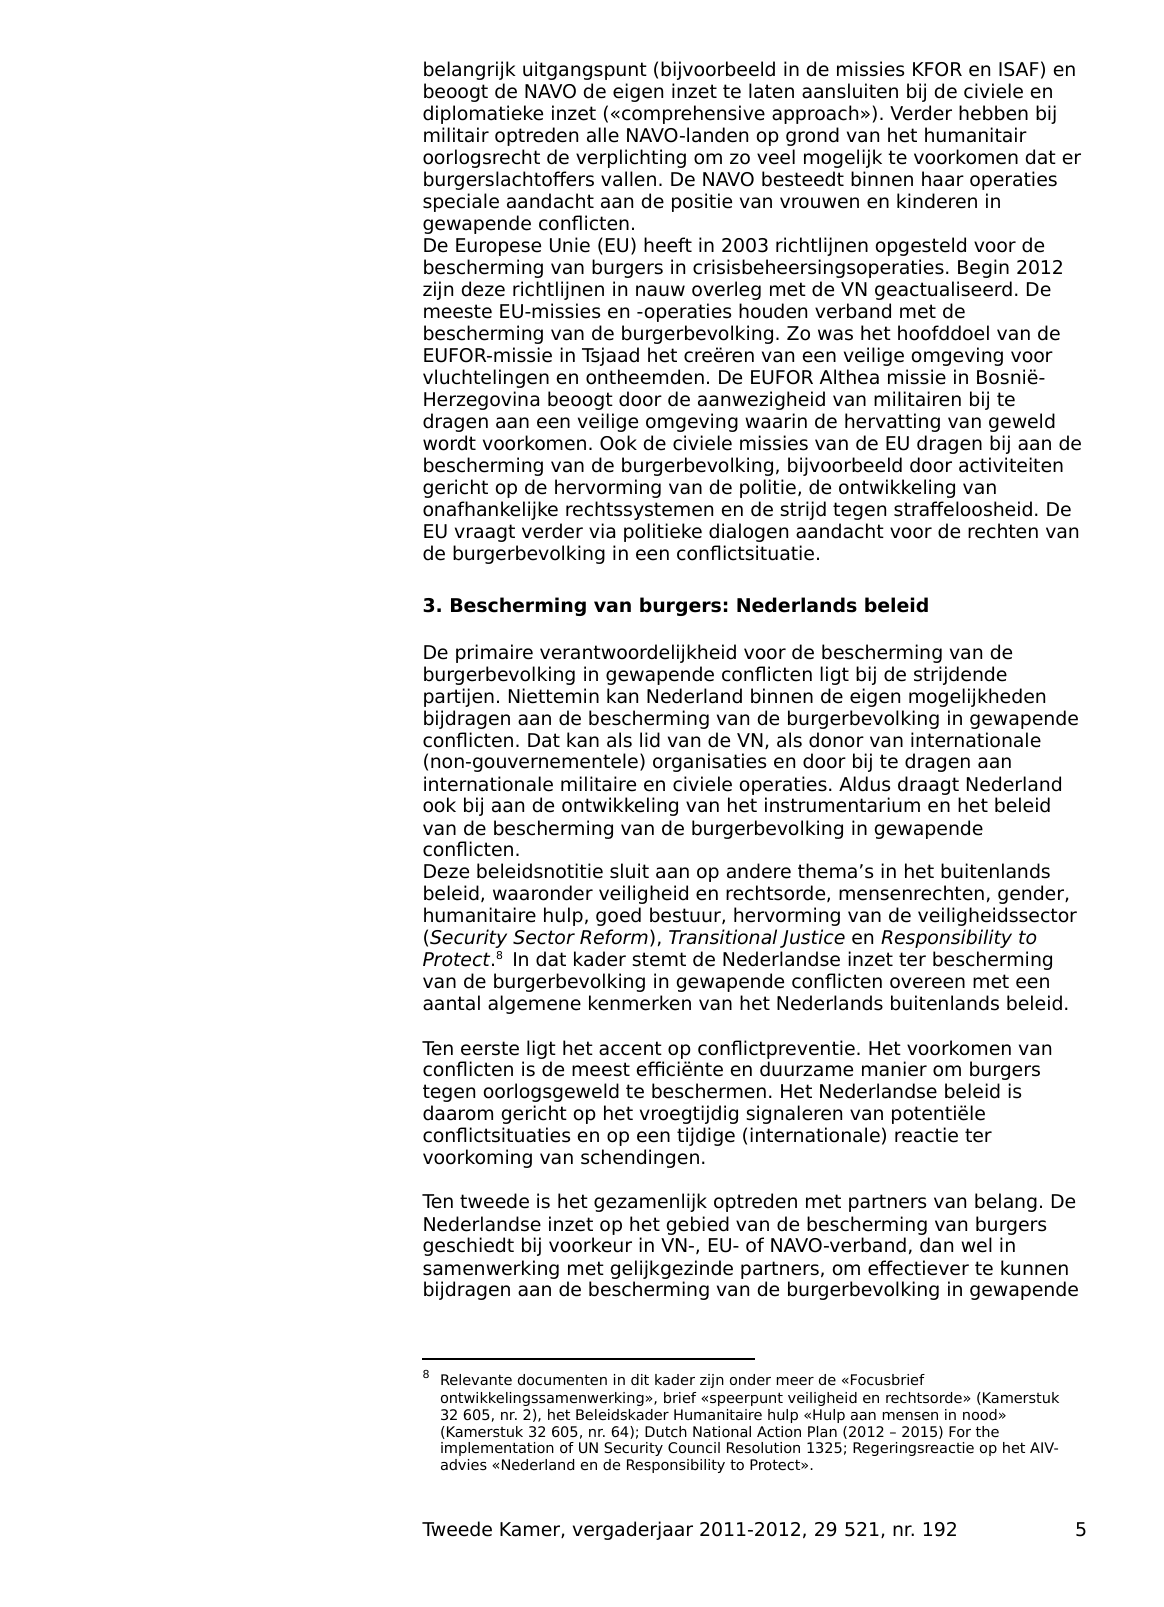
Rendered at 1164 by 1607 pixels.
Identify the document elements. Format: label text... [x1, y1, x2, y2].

text Ten tweede is het gezamenlijk optreden met partners van belang. De Nederlandse inzet op het gebied van de bescherming van burgers geschiedt bij voorkeur in VN-, EU- of NAVO-verband, dan wel in samenwerking met gelijkgezinde partners, om effectiever te kunnen bijdragen aan de bescherming van de burgerbevolking in gewapende [422, 1191, 1087, 1301]
text Relevante documenten in dit kader zijn onder meer de «Focusbrief ontwikkelingssamenwerking», brief «speerpunt veiligheid en rechtsorde» (Kamerstuk 32 605, nr. 2), het Beleidskader Humanitaire hulp «Hulp aan mensen in nood» (Kamerstuk 32 605, nr. 64); Dutch National Action Plan (2012 – 2015) For the implementation of UN Security Council Resolution 1325; Regeringsreactie op het AIV-advies «Nederland en de Responsibility to Protect». [422, 1368, 1087, 1474]
subtitle 3. Bescherming van burgers: Nederlands beleid [422, 594, 1087, 617]
text De primaire verantwoordelijkheid voor de bescherming van de burgerbevolking in gewapende conflicten ligt bij de strijdende partijen. Niettemin kan Nederland binnen de eigen mogelijkheden bijdragen aan de bescherming van de burgerbevolking in gewapende conflicten. Dat kan als lid van de VN, als donor van internationale (non-gouvernementele) organisaties en door bij te dragen aan internationale militaire en civiele operaties. Aldus draagt Nederland ook bij aan de ontwikkeling van het instrumentarium en het beleid van de bescherming van de burgerbevolking in gewapende conflicten. [422, 642, 1087, 861]
text belangrijk uitgangspunt (bijvoorbeeld in de missies KFOR en ISAF) en beoogt de NAVO de eigen inzet te laten aansluiten bij de civiele en diplomatieke inzet («comprehensive approach»). Verder hebben bij militair optreden alle NAVO-landen op grond van het humanitair oorlogsrecht de verplichting om zo veel mogelijk te voorkomen dat er burgerslachtoffers vallen. De NAVO besteedt binnen haar operaties speciale aandacht aan de positie van vrouwen en kinderen in gewapende conflicten. [422, 59, 1087, 235]
text Ten eerste ligt het accent op conflictpreventie. Het voorkomen van conflicten is de meest efficiënte en duurzame manier om burgers tegen oorlogsgeweld te beschermen. Het Nederlandse beleid is daarom gericht op het vroegtijdig signaleren van potentiële conflictsituaties en op een tijdige (internationale) reactie ter voorkoming van schendingen. [422, 1037, 1087, 1169]
text De Europese Unie (EU) heeft in 2003 richtlijnen opgesteld voor de bescherming van burgers in crisisbeheersingsoperaties. Begin 2012 zijn deze richtlijnen in nauw overleg met de VN geactualiseerd. De meeste EU-missies en -operaties houden verband met de bescherming van de burgerbevolking. Zo was het hoofddoel van de EUFOR-missie in Tsjaad het creëren van een veilige omgeving voor vluchtelingen en ontheemden. De EUFOR Althea missie in Bosnië-Herzegovina beoogt door de aanwezigheid van militairen bij te dragen aan een veilige omgeving waarin de hervatting van geweld wordt voorkomen. Ook de civiele missies van de EU dragen bij aan de bescherming van de burgerbevolking, bijvoorbeeld door activiteiten gericht op de hervorming van de politie, de ontwikkeling van onafhankelijke rechtssystemen en de strijd tegen straffeloosheid. De EU vraagt verder via politieke dialogen aandacht voor de rechten van de burgerbevolking in een conflictsituatie. [422, 235, 1087, 564]
text Deze beleidsnotitie sluit aan op andere thema’s in het buitenlands beleid, waaronder veiligheid en rechtsorde, mensenrechten, gender, humanitaire hulp, goed bestuur, hervorming van de veiligheidssector (Security Sector Reform), Transitional Justice en Responsibility to Protect. In dat kader stemt de Nederlandse inzet ter bescherming van de burgerbevolking in gewapende conflicten overeen met een aantal algemene kenmerken van het Nederlands buitenlands beleid. [422, 861, 1087, 1015]
